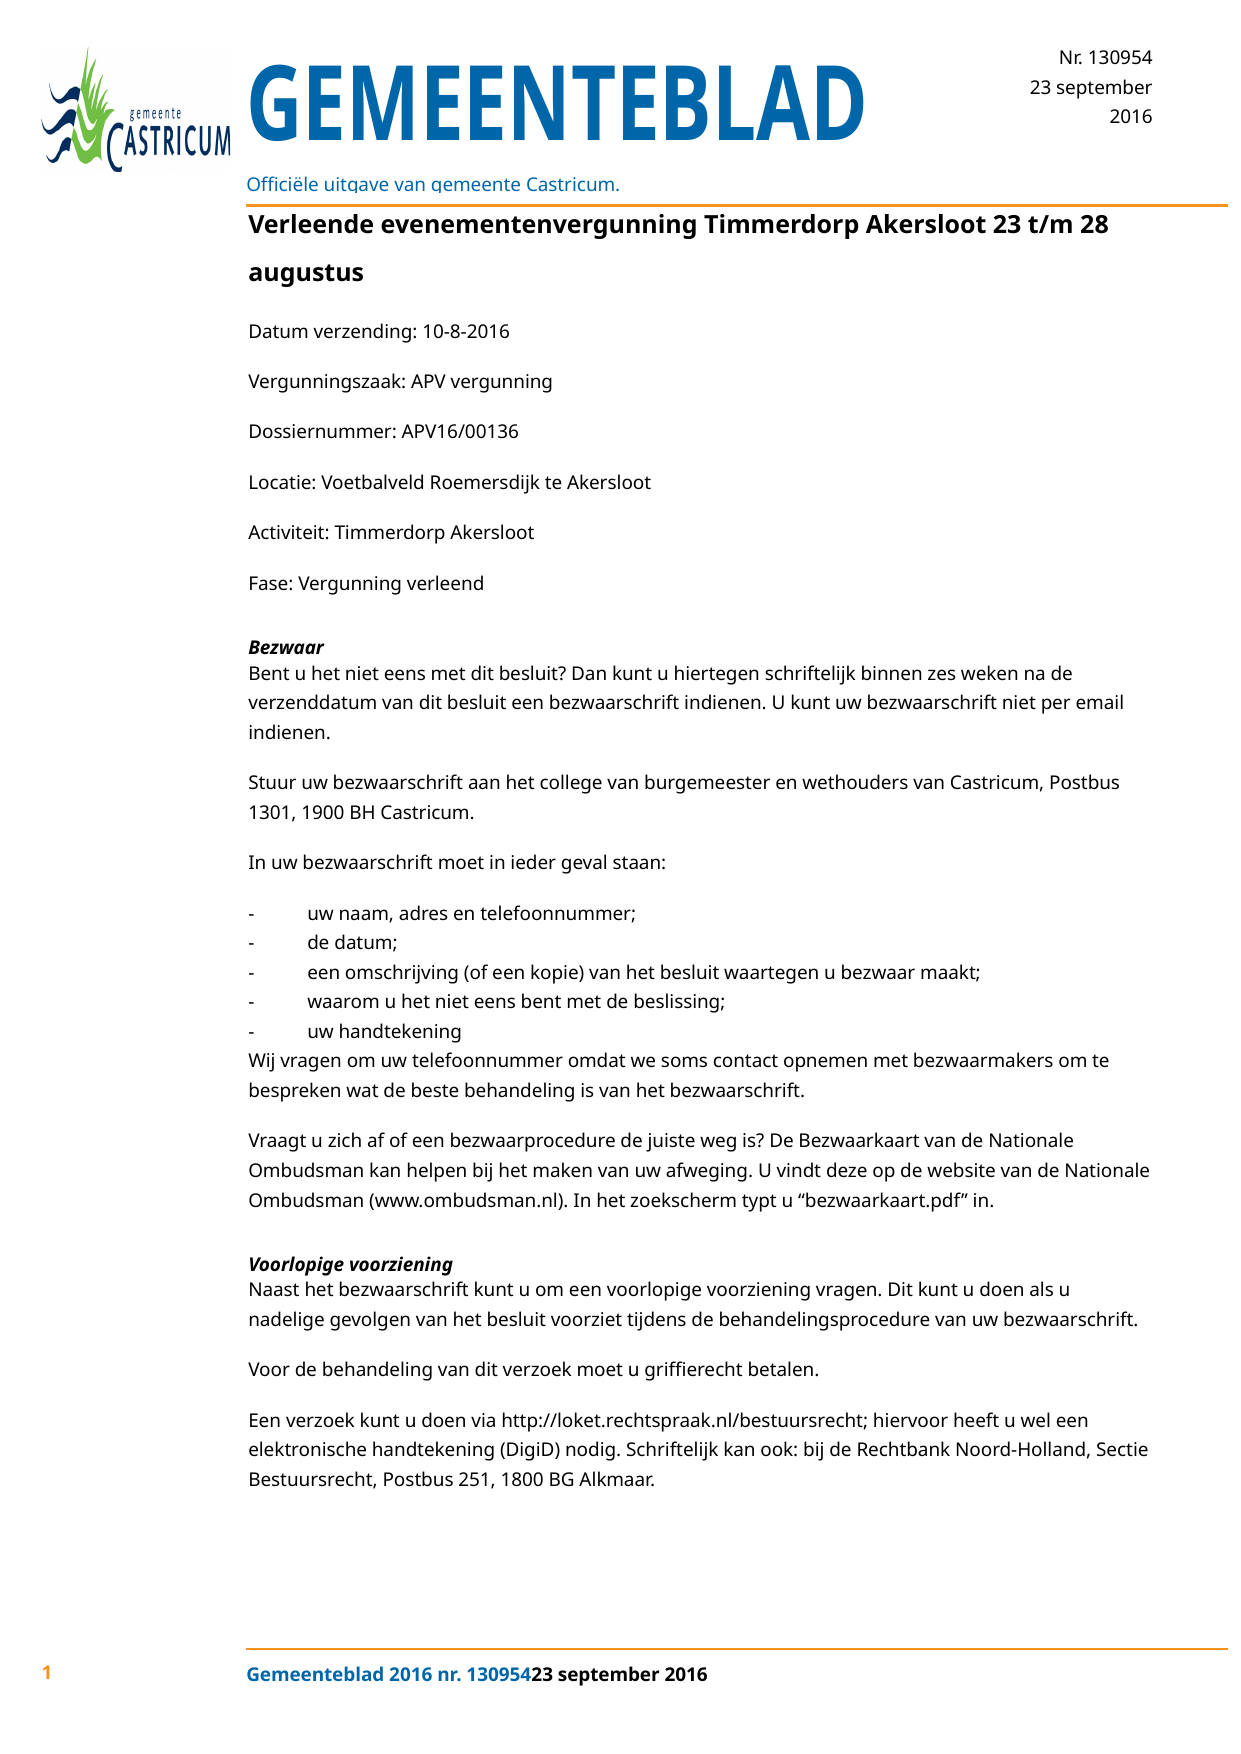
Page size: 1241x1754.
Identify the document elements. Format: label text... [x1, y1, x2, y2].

text Vraagt u zich af of een bezwaarprocedure de juiste weg is? De Bezwaarkaart van de Nationale Ombudsman kan helpen bij het maken van uw afweging. U vindt deze op de website van de Nationale Ombudsman (www.ombudsman.nl). In het zoekscherm typt u “bezwaarkaart.pdf” in. [248, 1128, 1152, 1212]
text Wij vragen om uw telefoonnummer omdat we soms contact opnemen met bezwaarmakers om te bespreken wat de beste behandeling is van het bezwaarschrift. [248, 1048, 1152, 1103]
list uw handtekening [248, 1018, 1152, 1044]
text Bent u het niet eens met dit besluit? Dan kunt u hiertegen schriftelijk binnen zes weken na de verzenddatum van dit besluit een bezwaarschrift indienen. U kunt uw bezwaarschrift niet per email indienen. [248, 660, 1152, 744]
picture [41, 47, 231, 172]
text Voor de behandeling van dit verzoek moet u griffierecht betalen. [248, 1356, 1152, 1382]
list uw naam, adres en telefoonnummer; [248, 900, 1152, 925]
list een omschrijving (of een kopie) van het besluit waartegen u bezwaar maakt; [248, 959, 1152, 984]
text Naast het bezwaarschrift kunt u om een voorlopige voorziening vragen. Dit kunt u doen als u nadelige gevolgen van het besluit voorziet tijdens de behandelingsprocedure van uw bezwaarschrift. [248, 1276, 1152, 1332]
text Vergunningszaak: APV vergunning [248, 368, 1152, 394]
text In uw bezwaarschrift moet in ieder geval staan: [248, 849, 1152, 875]
text Datum verzending: 10-8-2016 [248, 318, 1152, 344]
text Bezwaar [248, 634, 1152, 660]
text Dossiernummer: APV16/00136 [248, 419, 1152, 444]
text Fase: Vergunning verleend [248, 570, 1152, 596]
list waarom u het niet eens bent met de beslissing; [248, 988, 1152, 1014]
text Activiteit: Timmerdorp Akersloot [248, 519, 1152, 545]
text Voorlopige voorziening [248, 1251, 1152, 1276]
text Locatie: Voetbalveld Roemersdijk te Akersloot [248, 469, 1152, 495]
text Verleende evenementenvergunning Timmerdorp Akersloot 23 t/m 28 augustus [248, 207, 1152, 288]
text Een verzoek kunt u doen via http://loket.rechtspraak.nl/bestuursrecht; hiervoor heeft u wel een elektronische handtekening (DigiD) nodig. Schriftelijk kan ook: bij de Rechtbank Noord-Holland, Sectie Bestuursrecht, Postbus 251, 1800 BG Alkmaar. [248, 1407, 1152, 1492]
text Stuur uw bezwaarschrift aan het college van burgemeester en wethouders van Castricum, Postbus 1301, 1900 BH Castricum. [248, 769, 1152, 824]
list de datum; [248, 929, 1152, 955]
